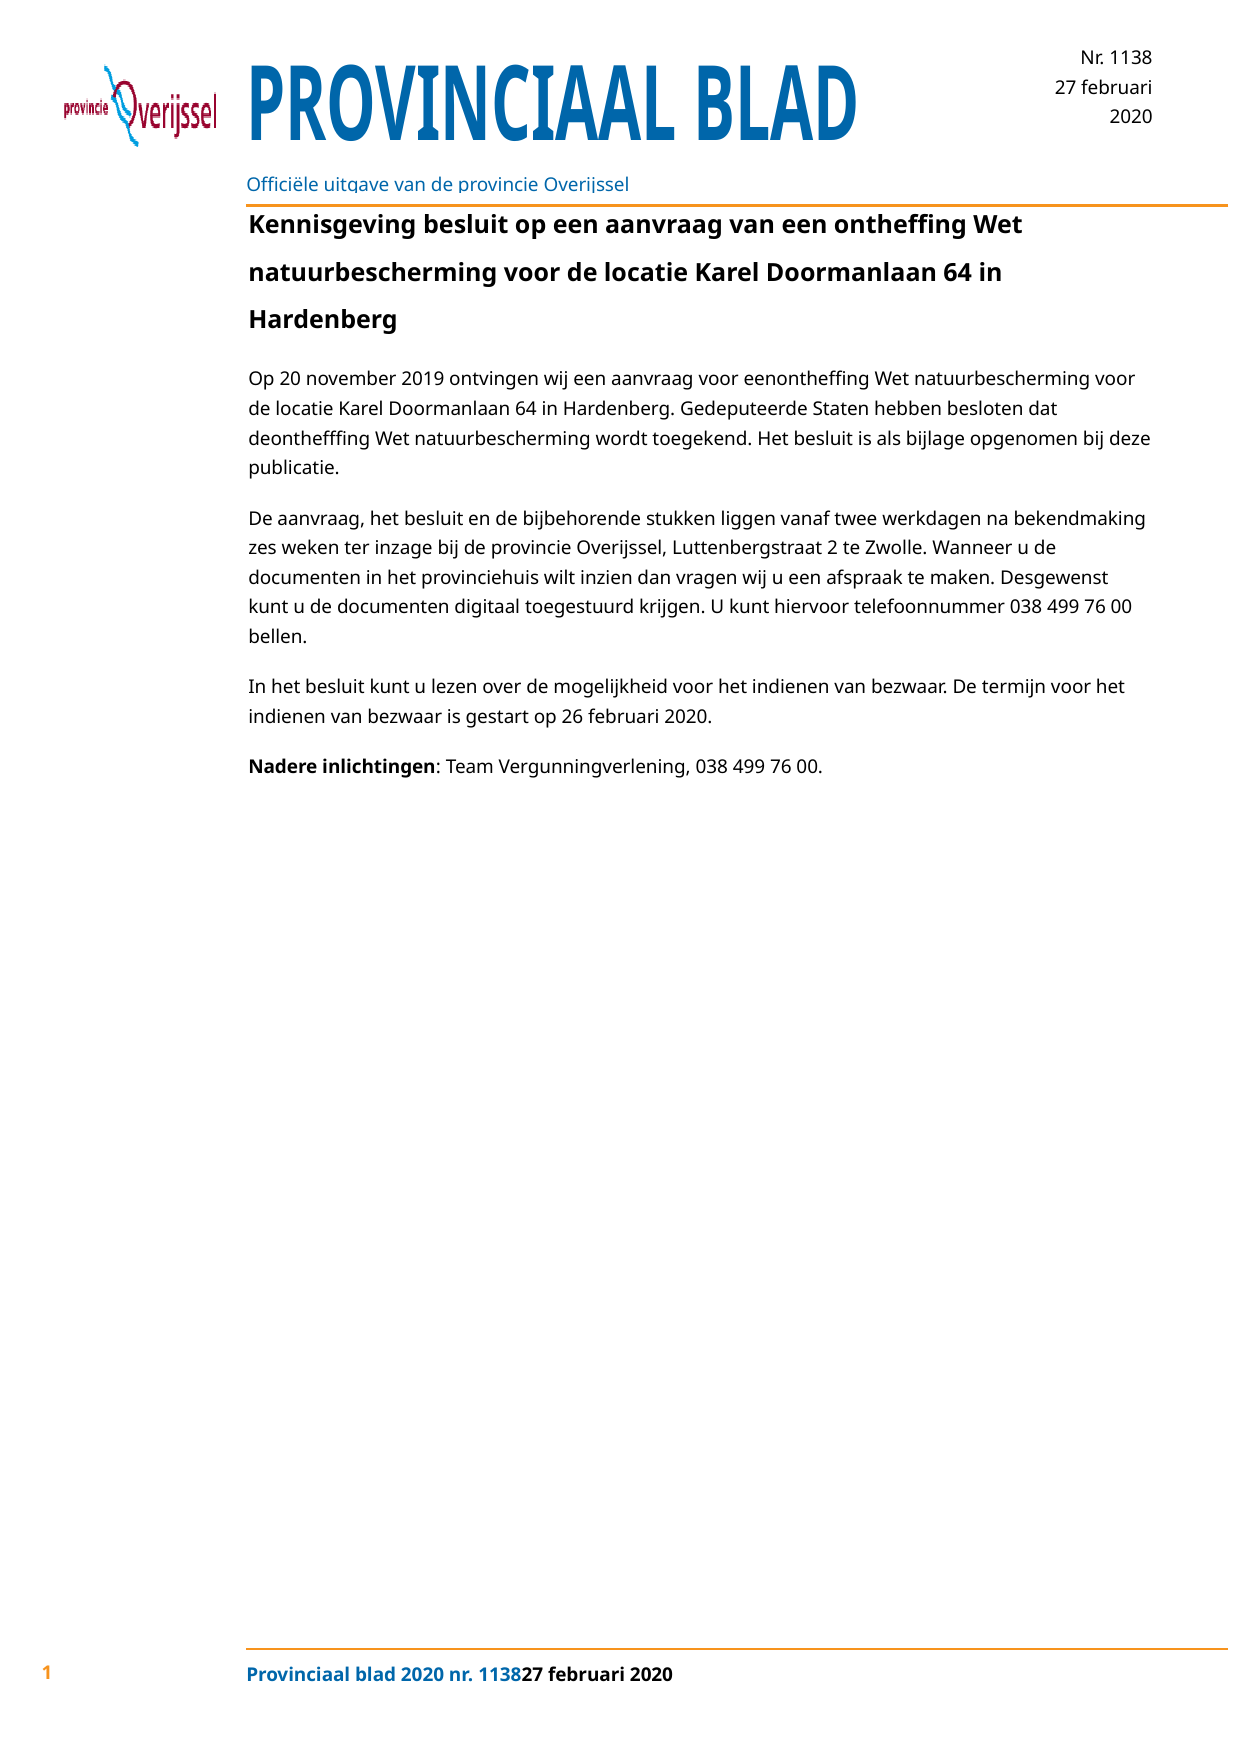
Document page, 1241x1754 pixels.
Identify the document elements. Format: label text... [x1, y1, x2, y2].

text In het besluit kunt u lezen over de mogelijkheid voor het indienen van bezwaar. De termijn voor het indienen van bezwaar is gestart op 26 februari 2020. [248, 673, 1152, 729]
text Nadere inlichtingen: Team Vergunningverlening, 038 499 76 00. [248, 753, 1152, 779]
text De aanvraag, het besluit en de bijbehorende stukken liggen vanaf twee werkdagen na bekendmaking zes weken ter inzage bij de provincie Overijssel, Luttenbergstraat 2 te Zwolle. Wanneer u de documenten in het provinciehuis wilt inzien dan vragen wij u een afspraak te maken. Desgewenst kunt u de documenten digitaal toegestuurd krijgen. U kunt hiervoor telefoonnummer 038 499 76 00 bellen. [248, 505, 1152, 649]
text Op 20 november 2019 ontvingen wij een aanvraag voor eenontheffing Wet natuurbescherming voor de locatie Karel Doormanlaan 64 in Hardenberg. Gedeputeerde Staten hebben besloten dat deonthefffing Wet natuurbescherming wordt toegekend. Het besluit is als bijlage opgenomen bij deze publicatie. [248, 366, 1152, 480]
text Kennisgeving besluit op een aanvraag van een ontheffing Wet natuurbescherming voor de locatie Karel Doormanlaan 64 in Hardenberg [248, 207, 1152, 336]
picture [41, 47, 231, 172]
